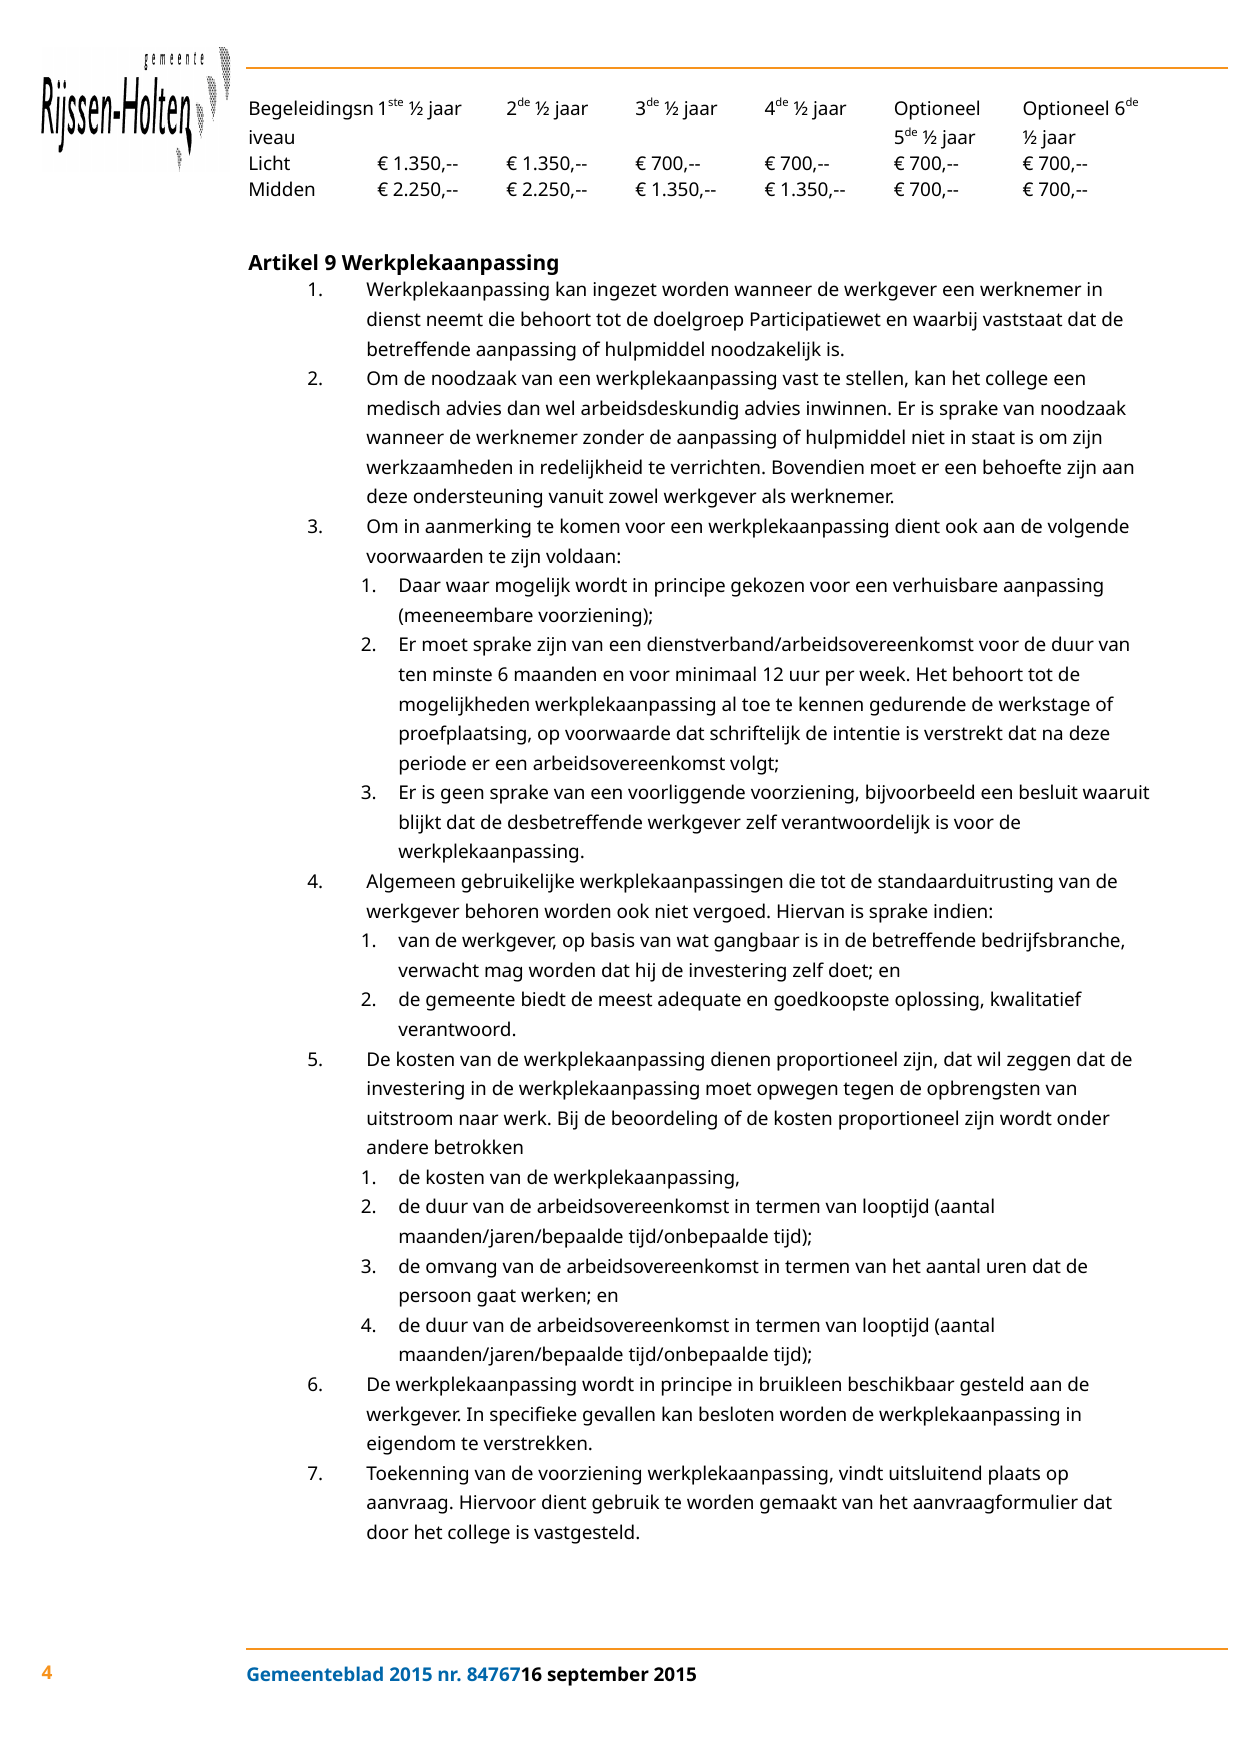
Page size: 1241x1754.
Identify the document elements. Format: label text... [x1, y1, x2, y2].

list van de werkgever, op basis van wat gangbaar is in de betreffende bedrijfsbranche, verwacht mag worden dat hij de investering zelf doet; en [361, 927, 1152, 983]
table_header 1ste ½ jaar [377, 95, 506, 150]
list Er moet sprake zijn van een dienstverband/arbeidsovereenkomst voor de duur van ten minste 6 maanden en voor minimaal 12 uur per week. Het behoort tot de mogelijkheden werkplekaanpassing al toe te kennen gedurende de werkstage of proefplaatsing, op voorwaarde dat schriftelijk de intentie is verstrekt dat na deze periode er een arbeidsovereenkomst volgt; [361, 632, 1152, 776]
table_cell € 700,-- [1023, 176, 1152, 202]
table_cell € 2.250,-- [377, 176, 506, 202]
list de omvang van de arbeidsovereenkomst in termen van het aantal uren dat de persoon gaat werken; en [361, 1253, 1152, 1308]
picture [41, 47, 231, 172]
list de kosten van de werkplekaanpassing, [361, 1164, 1152, 1190]
table_header Optioneel 6de ½ jaar [1023, 95, 1152, 150]
list Daar waar mogelijk wordt in principe gekozen voor een verhuisbare aanpassing (meeneembare voorziening); [361, 572, 1152, 628]
table_cell € 1.350,-- [635, 176, 764, 202]
list de gemeente biedt de meest adequate en goedkoopste oplossing, kwalitatief verantwoord. [361, 987, 1152, 1042]
table_cell Licht [248, 150, 377, 176]
list Algemeen gebruikelijke werkplekaanpassingen die tot de standaarduitrusting van de werkgever behoren worden ook niet vergoed. Hiervan is sprake indien: [307, 868, 1152, 923]
text Artikel 9 Werkplekaanpassing [248, 248, 1152, 277]
table_cell Midden [248, 176, 377, 202]
table_header Optioneel 5de ½ jaar [894, 95, 1022, 150]
table_header 2de ½ jaar [506, 95, 635, 150]
table_header Begeleidingsniveau [248, 95, 377, 150]
table_cell € 700,-- [764, 150, 893, 176]
list Er is geen sprake van een voorliggende voorziening, bijvoorbeeld een besluit waaruit blijkt dat de desbetreffende werkgever zelf verantwoordelijk is voor de werkplekaanpassing. [361, 779, 1152, 864]
list Om de noodzaak van een werkplekaanpassing vast te stellen, kan het college een medisch advies dan wel arbeidsdeskundig advies inwinnen. Er is sprake van noodzaak wanneer de werknemer zonder de aanpassing of hulpmiddel niet in staat is om zijn werkzaamheden in redelijkheid te verrichten. Bovendien moet er een behoefte zijn aan deze ondersteuning vanuit zowel werkgever als werknemer. [307, 365, 1152, 509]
table_cell € 1.350,-- [377, 150, 506, 176]
list de duur van de arbeidsovereenkomst in termen van looptijd (aantal maanden/jaren/bepaalde tijd/onbepaalde tijd); [361, 1312, 1152, 1367]
table_cell € 1.350,-- [764, 176, 893, 202]
list de duur van de arbeidsovereenkomst in termen van looptijd (aantal maanden/jaren/bepaalde tijd/onbepaalde tijd); [361, 1194, 1152, 1249]
list De werkplekaanpassing wordt in principe in bruikleen beschikbaar gesteld aan de werkgever. In specifieke gevallen kan besloten worden de werkplekaanpassing in eigendom te verstrekken. [307, 1371, 1152, 1456]
table_cell € 1.350,-- [506, 150, 635, 176]
list De kosten van de werkplekaanpassing dienen proportioneel zijn, dat wil zeggen dat de investering in de werkplekaanpassing moet opwegen tegen de opbrengsten van uitstroom naar werk. Bij de beoordeling of de kosten proportioneel zijn wordt onder andere betrokken [307, 1046, 1152, 1160]
table_cell € 2.250,-- [506, 176, 635, 202]
list Om in aanmerking te komen voor een werkplekaanpassing dient ook aan de volgende voorwaarden te zijn voldaan: [307, 513, 1152, 568]
table_header 4de ½ jaar [764, 95, 893, 150]
table_cell € 700,-- [894, 176, 1022, 202]
table_cell € 700,-- [1023, 150, 1152, 176]
list Werkplekaanpassing kan ingezet worden wanneer de werkgever een werknemer in dienst neemt die behoort tot de doelgroep Participatiewet en waarbij vaststaat dat de betreffende aanpassing of hulpmiddel noodzakelijk is. [307, 277, 1152, 361]
list Toekenning van de voorziening werkplekaanpassing, vindt uitsluitend plaats op aanvraag. Hiervoor dient gebruik te worden gemaakt van het aanvraagformulier dat door het college is vastgesteld. [307, 1460, 1152, 1545]
table_header 3de ½ jaar [635, 95, 764, 150]
table_cell € 700,-- [894, 150, 1022, 176]
table_cell € 700,-- [635, 150, 764, 176]
